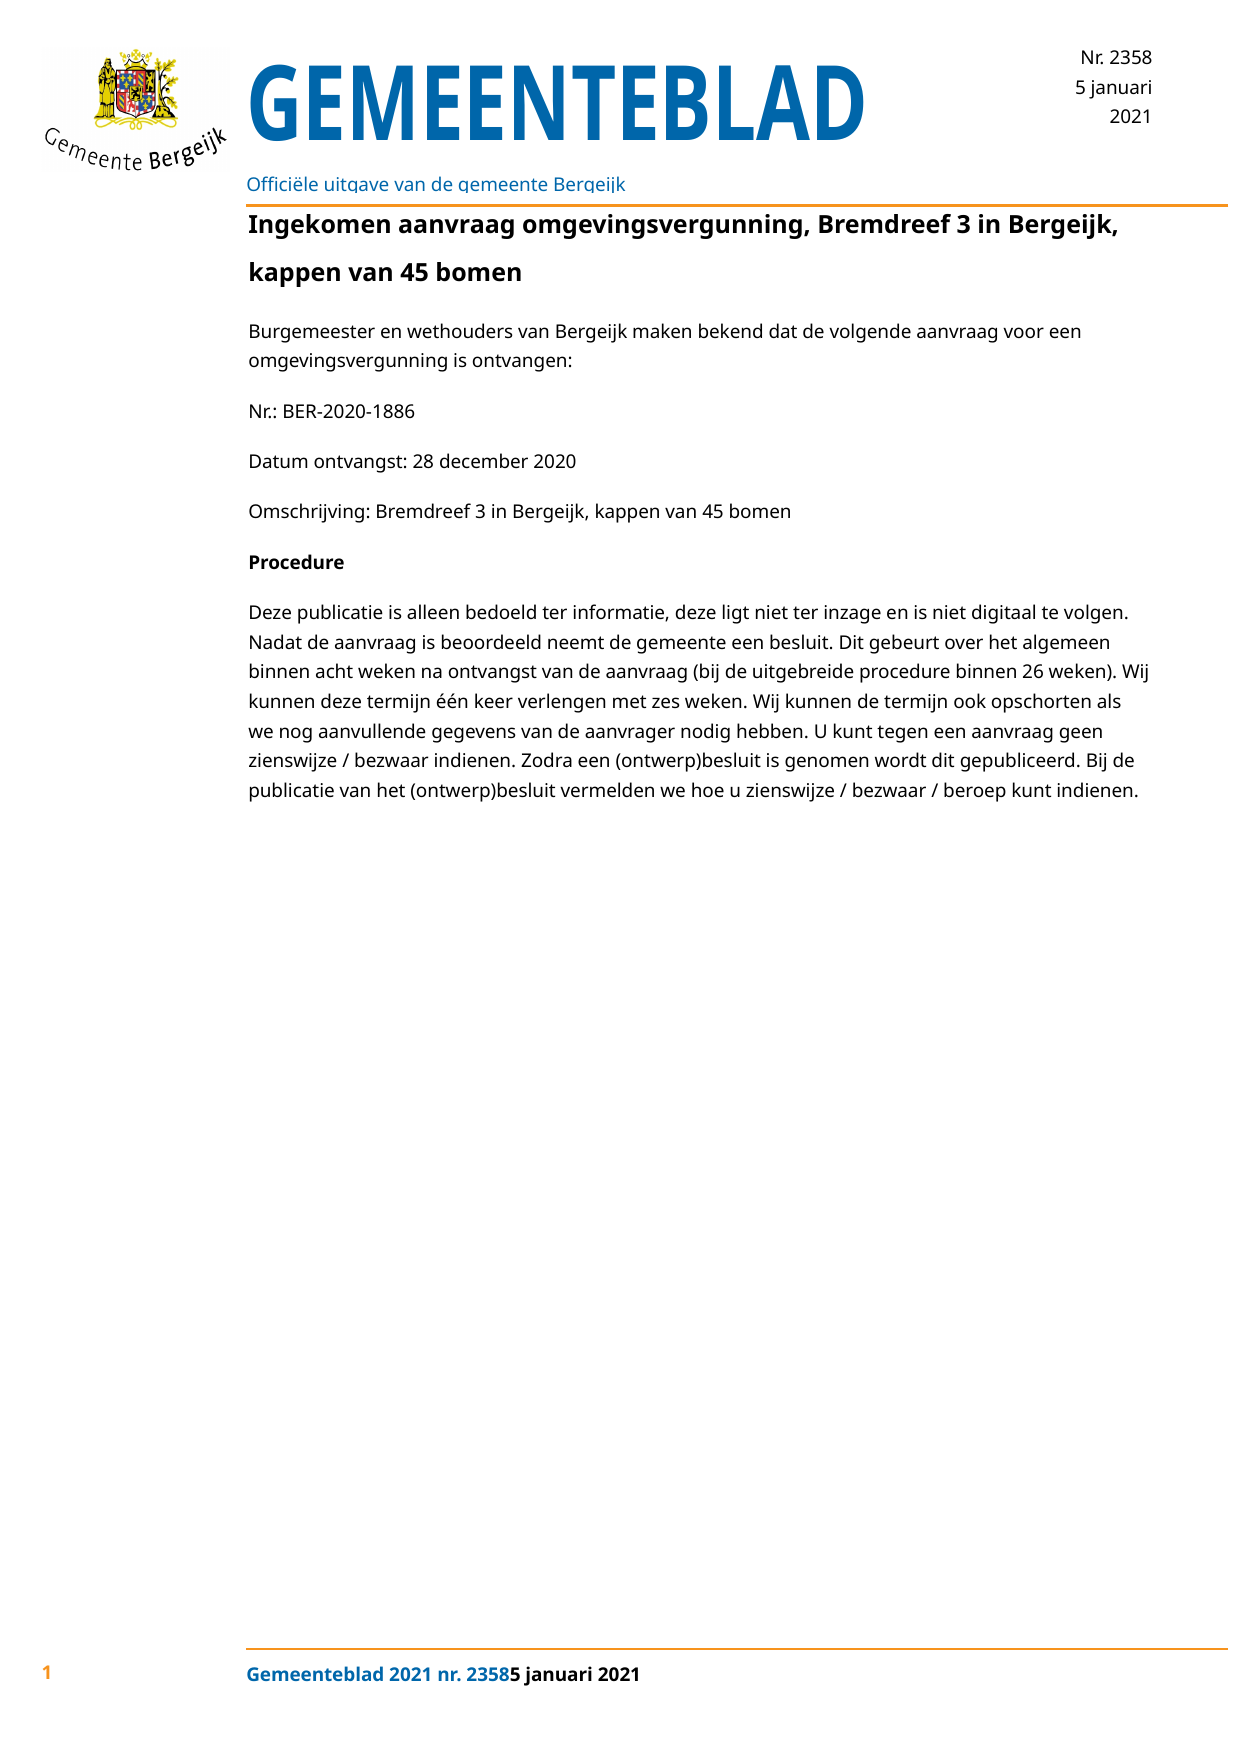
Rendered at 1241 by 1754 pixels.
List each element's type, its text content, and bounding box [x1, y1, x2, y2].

text Datum ontvangst: 28 december 2020 [248, 448, 1152, 474]
text Procedure [248, 549, 1152, 575]
text Burgemeester en wethouders van Bergeijk maken bekend dat de volgende aanvraag voor een omgevingsvergunning is ontvangen: [248, 318, 1152, 373]
text Nr.: BER-2020-1886 [248, 398, 1152, 424]
text Omschrijving: Bremdreef 3 in Bergeijk, kappen van 45 bomen [248, 499, 1152, 524]
text Ingekomen aanvraag omgevingsvergunning, Bremdreef 3 in Bergeijk, kappen van 45 bomen [248, 207, 1152, 288]
picture [41, 47, 231, 172]
text Deze publicatie is alleen bedoeld ter informatie, deze ligt niet ter inzage en is niet digitaal te volgen. Nadat de aanvraag is beoordeeld neemt de gemeente een besluit. Dit gebeurt over het algemeen binnen acht weken na ontvangst van de aanvraag (bij de uitgebreide procedure binnen 26 weken). Wij kunnen deze termijn één keer verlengen met zes weken. Wij kunnen de termijn ook opschorten als we nog aanvullende gegevens van de aanvrager nodig hebben. U kunt tegen een aanvraag geen zienswijze / bezwaar indienen. Zodra een (ontwerp)besluit is genomen wordt dit gepubliceerd. Bij de publicatie van het (ontwerp)besluit vermelden we hoe u zienswijze / bezwaar / beroep kunt indienen. [248, 599, 1152, 803]
